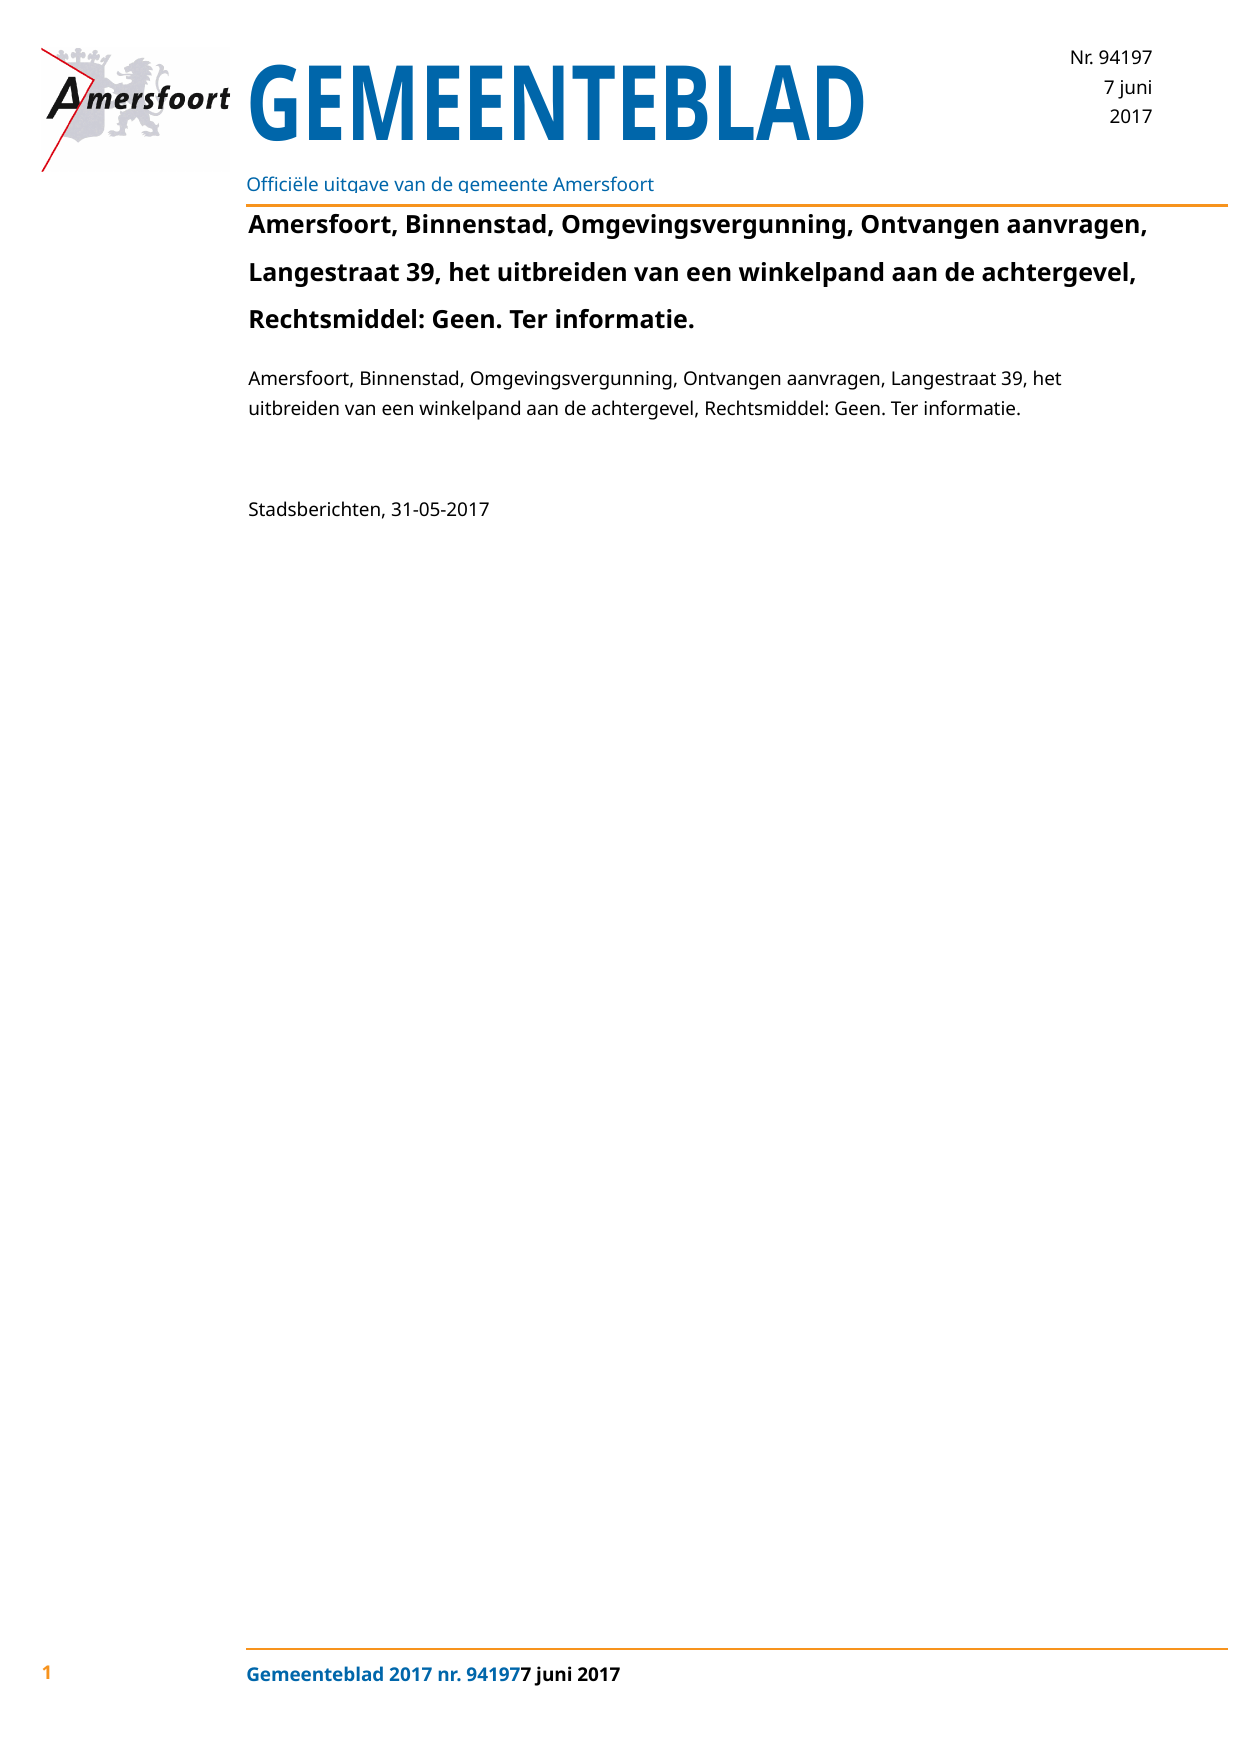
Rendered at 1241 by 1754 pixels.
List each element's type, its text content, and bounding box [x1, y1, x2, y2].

picture [41, 47, 231, 172]
text Amersfoort, Binnenstad, Omgevingsvergunning, Ontvangen aanvragen, Langestraat 39, het uitbreiden van een winkelpand aan de achtergevel, Rechtsmiddel: Geen. Ter informatie. [248, 366, 1152, 421]
text Stadsberichten, 31-05-2017 [248, 496, 1152, 522]
text Amersfoort, Binnenstad, Omgevingsvergunning, Ontvangen aanvragen, Langestraat 39, het uitbreiden van een winkelpand aan de achtergevel, Rechtsmiddel: Geen. Ter informatie. [248, 207, 1152, 336]
